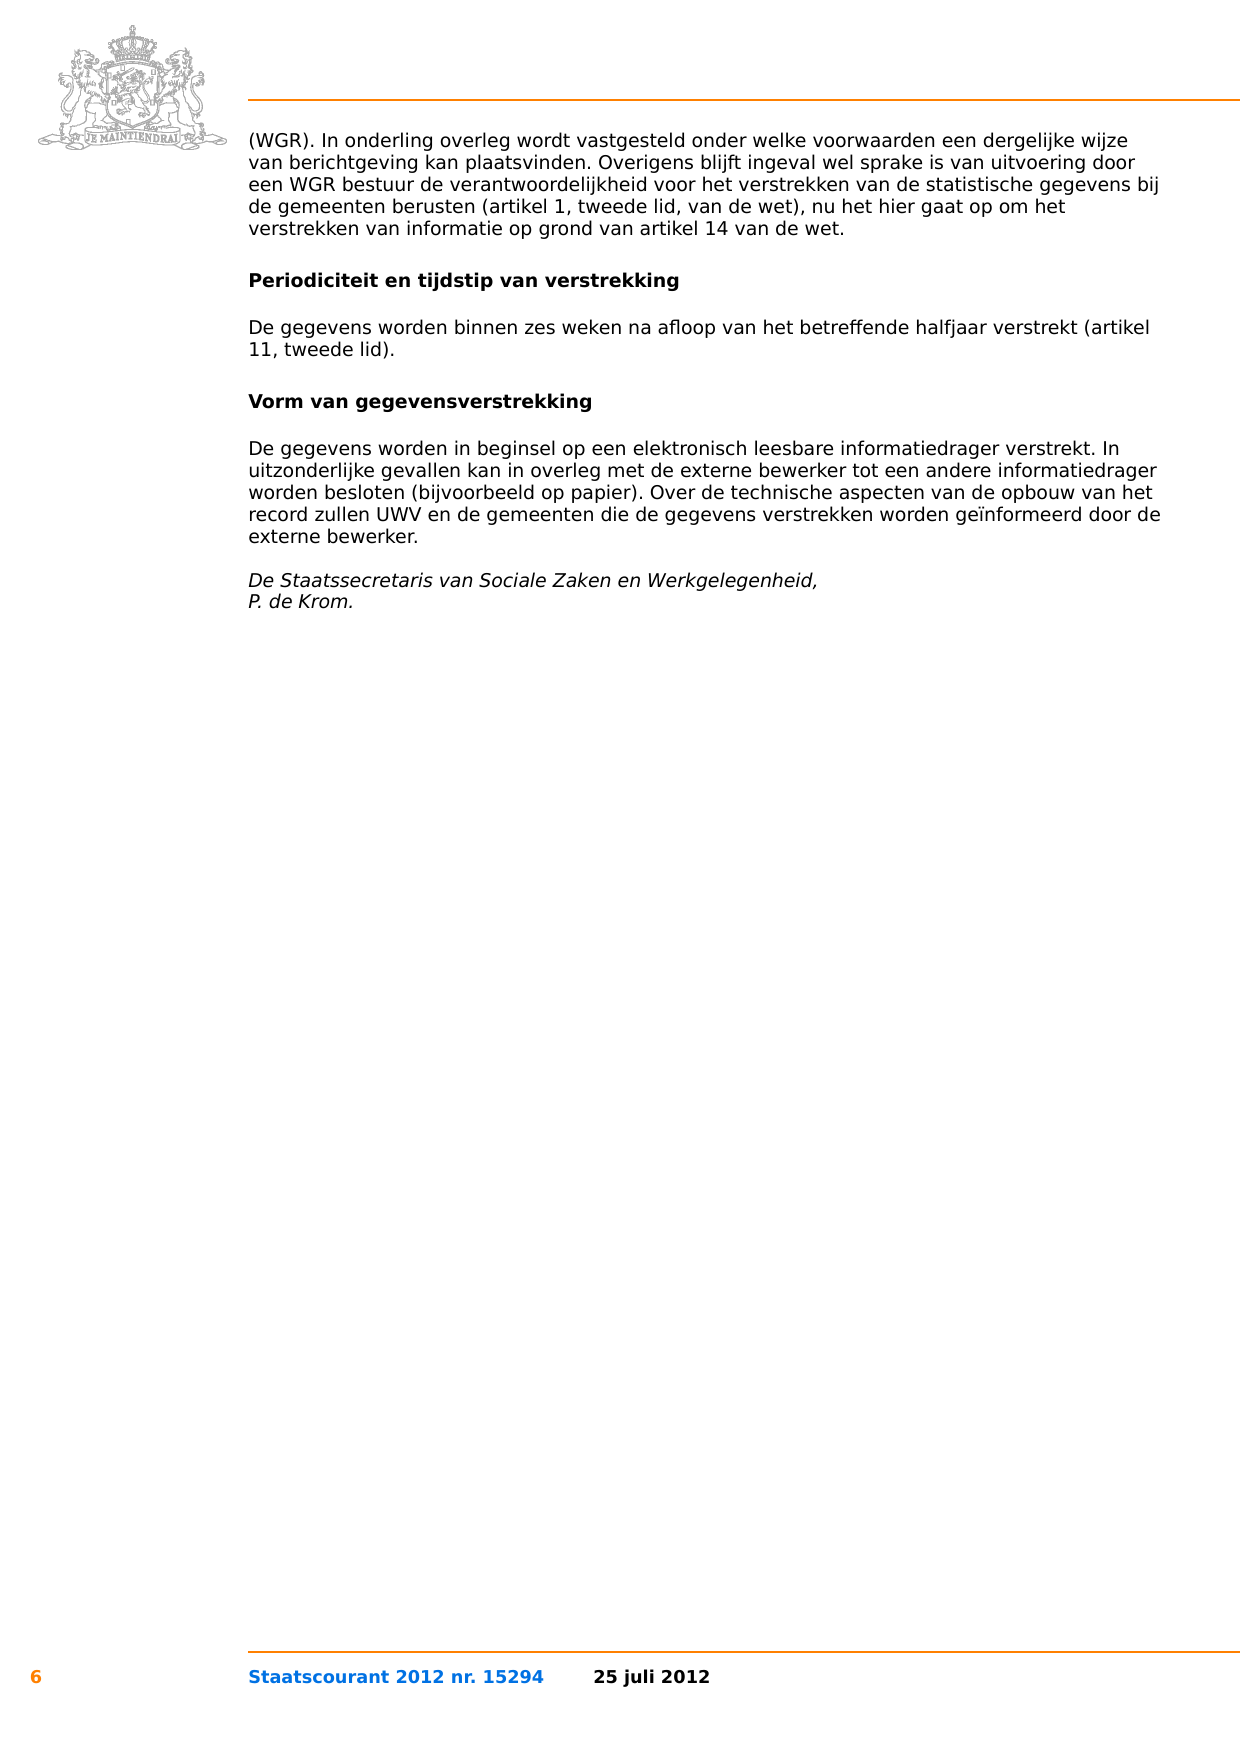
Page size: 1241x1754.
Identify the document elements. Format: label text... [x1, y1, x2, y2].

subtitle Periodiciteit en tijdstip van verstrekking [248, 270, 1163, 292]
text (WGR). In onderling overleg wordt vastgesteld onder welke voorwaarden een dergelijke wijze van berichtgeving kan plaatsvinden. Overigens blijft ingeval wel sprake is van uitvoering door een WGR bestuur de verantwoordelijkheid voor het verstrekken van de statistische gegevens bij de gemeenten berusten (artikel 1, tweede lid, van de wet), nu het hier gaat op om het verstrekken van informatie op grond van artikel 14 van de wet. [248, 130, 1163, 240]
text De Staatssecretaris van Sociale Zaken en Werkgelegenheid, P. de Krom. [248, 569, 1163, 613]
text De gegevens worden in beginsel op een elektronisch leesbare informatiedrager verstrekt. In uitzonderlijke gevallen kan in overleg met de externe bewerker tot een andere informatiedrager worden besloten (bijvoorbeeld op papier). Over de technische aspecten van de opbouw van het record zullen UWV en de gemeenten die de gegevens verstrekken worden geïnformeerd door de externe bewerker. [248, 438, 1163, 548]
picture [38, 25, 227, 150]
subtitle Vorm van gegevensverstrekking [248, 391, 1163, 413]
text De gegevens worden binnen zes weken na afloop van het betreffende halfjaar verstrekt (artikel 11, tweede lid). [248, 317, 1163, 361]
